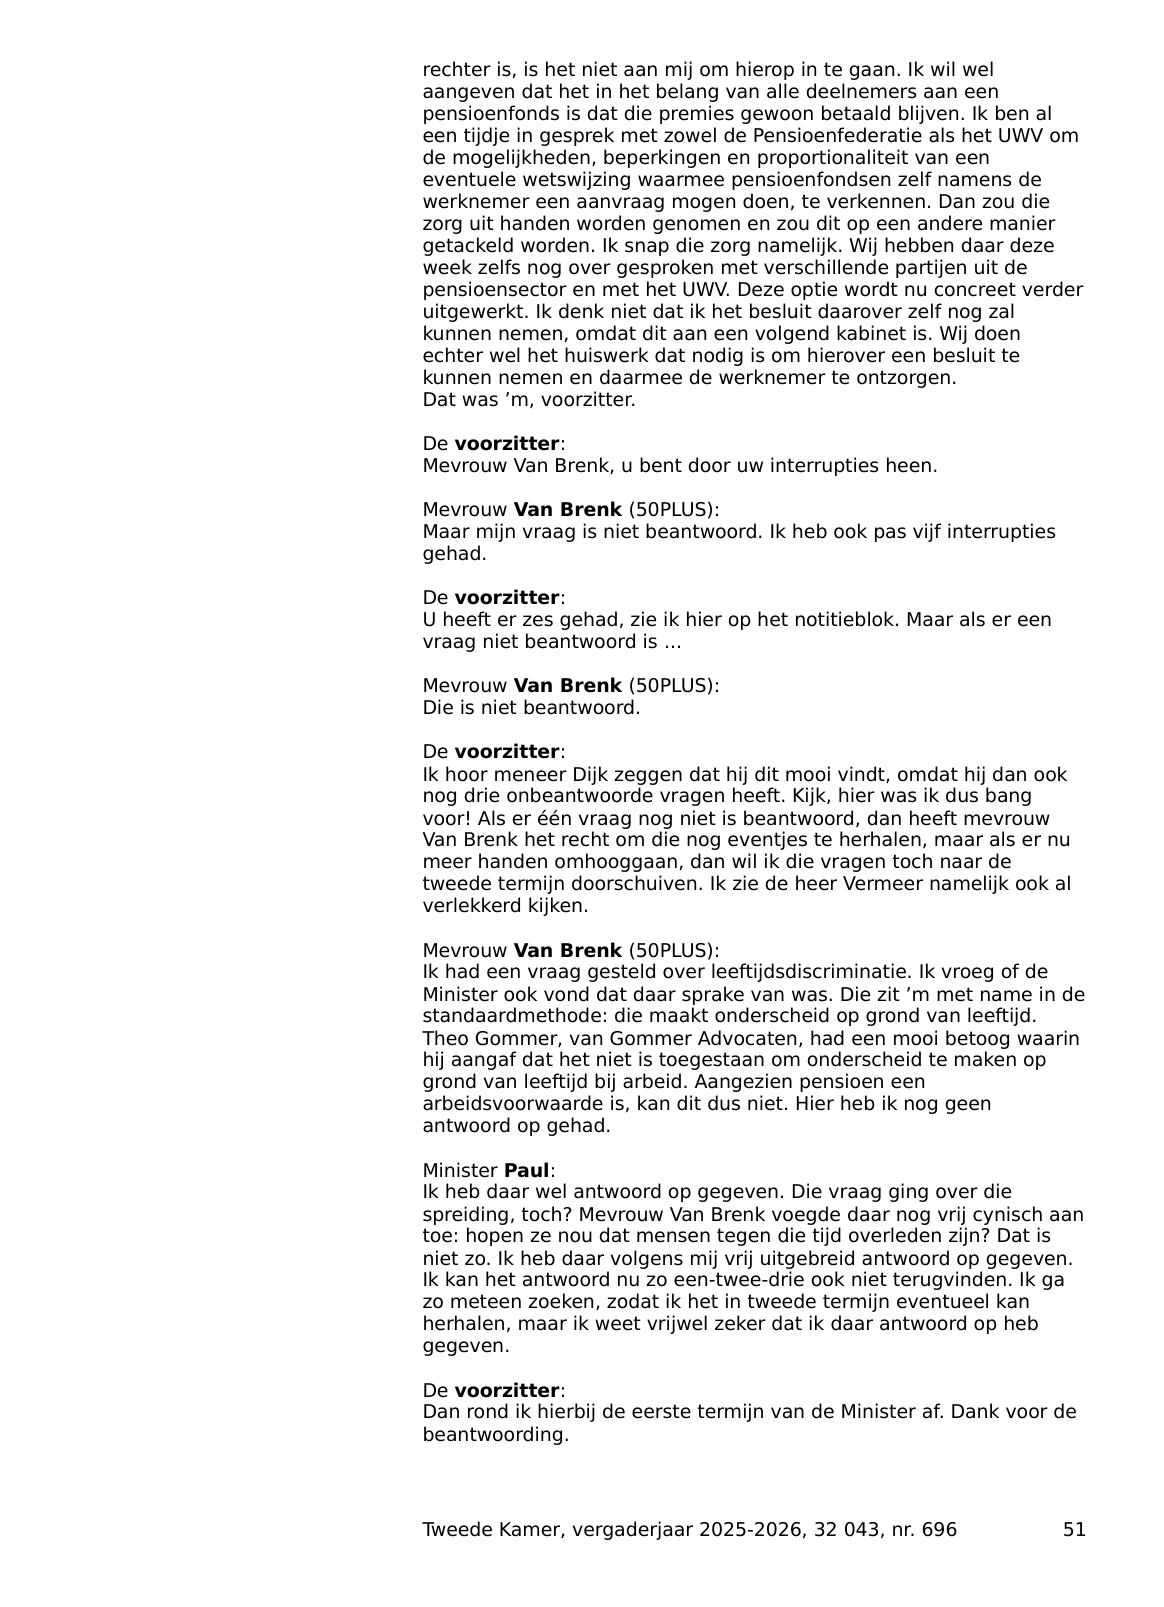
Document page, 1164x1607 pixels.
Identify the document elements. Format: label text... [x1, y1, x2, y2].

text Dan rond ik hierbij de eerste termijn van de Minister af. Dank voor de beantwoording. [422, 1401, 1087, 1445]
text De voorzitter: [422, 1379, 1087, 1401]
text Minister Paul: [422, 1159, 1087, 1181]
text Ik had een vraag gesteld over leeftijdsdiscriminatie. Ik vroeg of de Minister ook vond dat daar sprake van was. Die zit ’m met name in de standaardmethode: die maakt onderscheid op grond van leeftijd. Theo Gommer, van Gommer Advocaten, had een mooi betoog waarin hij aangaf dat het niet is toegestaan om onderscheid te maken op grond van leeftijd bij arbeid. Aangezien pensioen een arbeidsvoorwaarde is, kan dit dus niet. Hier heb ik nog geen antwoord op gehad. [422, 961, 1087, 1137]
text U heeft er zes gehad, zie ik hier op het notitieblok. Maar als er een vraag niet beantwoord is ... [422, 609, 1087, 653]
text De voorzitter: [422, 741, 1087, 763]
text Die is niet beantwoord. [422, 697, 1087, 719]
text Mevrouw Van Brenk (50PLUS): [422, 939, 1087, 961]
text Mevrouw Van Brenk (50PLUS): [422, 499, 1087, 521]
text Mevrouw Van Brenk (50PLUS): [422, 675, 1087, 697]
text Dat was ’m, voorzitter. [422, 389, 1087, 411]
text Maar mijn vraag is niet beantwoord. Ik heb ook pas vijf interrupties gehad. [422, 521, 1087, 565]
text Ik heb daar wel antwoord op gegeven. Die vraag ging over die spreiding, toch? Mevrouw Van Brenk voegde daar nog vrij cynisch aan toe: hopen ze nou dat mensen tegen die tijd overleden zijn? Dat is niet zo. Ik heb daar volgens mij vrij uitgebreid antwoord op gegeven. Ik kan het antwoord nu zo een-twee-drie ook niet terugvinden. Ik ga zo meteen zoeken, zodat ik het in tweede termijn eventueel kan herhalen, maar ik weet vrijwel zeker dat ik daar antwoord op heb gegeven. [422, 1181, 1087, 1357]
text De voorzitter: [422, 433, 1087, 455]
text Ik hoor meneer Dijk zeggen dat hij dit mooi vindt, omdat hij dan ook nog drie onbeantwoorde vragen heeft. Kijk, hier was ik dus bang voor! Als er één vraag nog niet is beantwoord, dan heeft mevrouw Van Brenk het recht om die nog eventjes te herhalen, maar als er nu meer handen omhooggaan, dan wil ik die vragen toch naar de tweede termijn doorschuiven. Ik zie de heer Vermeer namelijk ook al verlekkerd kijken. [422, 763, 1087, 917]
text De voorzitter: [422, 587, 1087, 609]
text Mevrouw Van Brenk, u bent door uw interrupties heen. [422, 455, 1087, 477]
text rechter is, is het niet aan mij om hierop in te gaan. Ik wil wel aangeven dat het in het belang van alle deelnemers aan een pensioenfonds is dat die premies gewoon betaald blijven. Ik ben al een tijdje in gesprek met zowel de Pensioenfederatie als het UWV om de mogelijkheden, beperkingen en proportionaliteit van een eventuele wetswijzing waarmee pensioenfondsen zelf namens de werknemer een aanvraag mogen doen, te verkennen. Dan zou die zorg uit handen worden genomen en zou dit op een andere manier getackeld worden. Ik snap die zorg namelijk. Wij hebben daar deze week zelfs nog over gesproken met verschillende partijen uit de pensioensector en met het UWV. Deze optie wordt nu concreet verder uitgewerkt. Ik denk niet dat ik het besluit daarover zelf nog zal kunnen nemen, omdat dit aan een volgend kabinet is. Wij doen echter wel het huiswerk dat nodig is om hierover een besluit te kunnen nemen en daarmee de werknemer te ontzorgen. [422, 59, 1087, 389]
